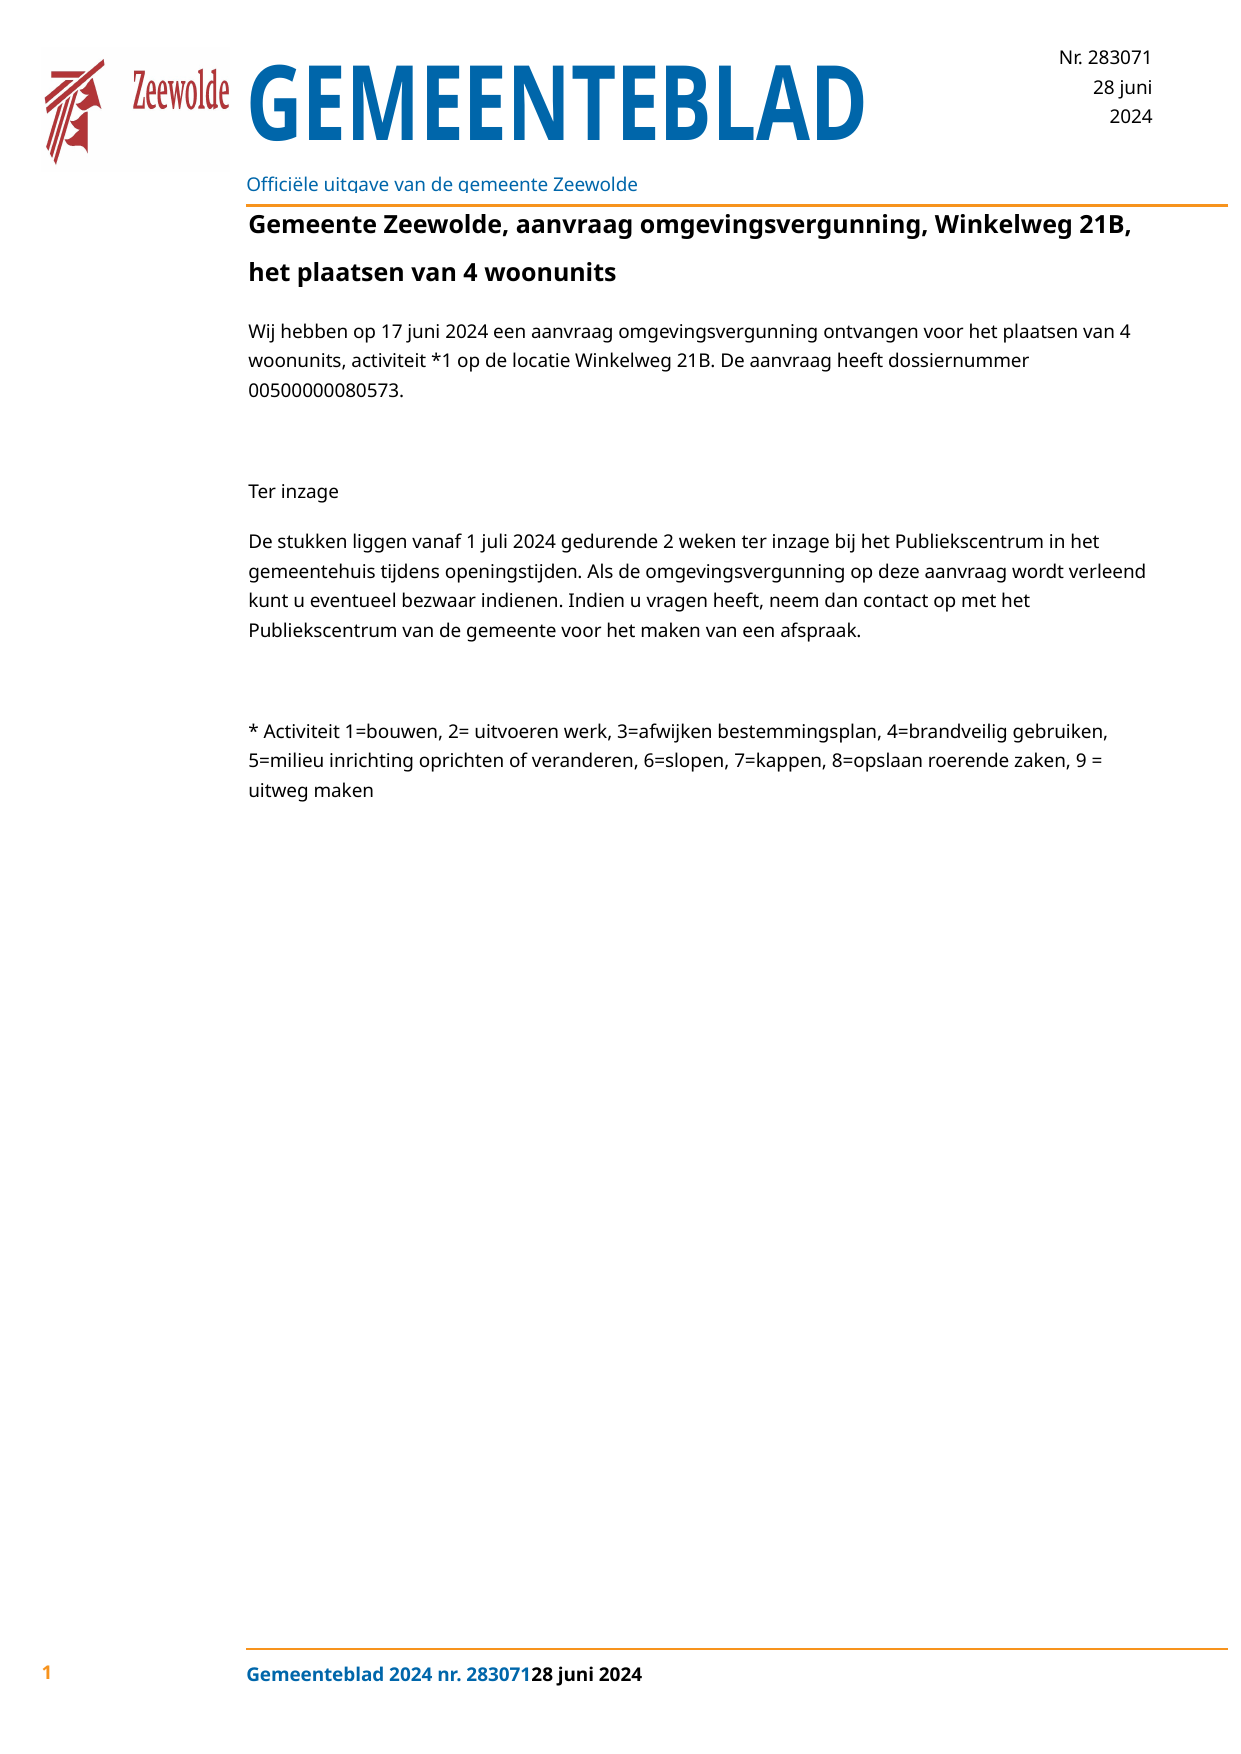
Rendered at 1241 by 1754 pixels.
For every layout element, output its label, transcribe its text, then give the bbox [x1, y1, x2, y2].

picture [41, 47, 231, 172]
text Wij hebben op 17 juni 2024 een aanvraag omgevingsvergunning ontvangen voor het plaatsen van 4 woonunits, activiteit *1 op de locatie Winkelweg 21B. De aanvraag heeft dossiernummer 00500000080573. [248, 318, 1152, 403]
text Gemeente Zeewolde, aanvraag omgevingsvergunning, Winkelweg 21B, het plaatsen van 4 woonunits [248, 207, 1152, 288]
text De stukken liggen vanaf 1 juli 2024 gedurende 2 weken ter inzage bij het Publiekscentrum in het gemeentehuis tijdens openingstijden. Als de omgevingsvergunning op deze aanvraag wordt verleend kunt u eventueel bezwaar indienen. Indien u vragen heeft, neem dan contact op met het Publiekscentrum van de gemeente voor het maken van een afspraak. [248, 528, 1152, 643]
text * Activiteit 1=bouwen, 2= uitvoeren werk, 3=afwijken bestemmingsplan, 4=brandveilig gebruiken, 5=milieu inrichting oprichten of veranderen, 6=slopen, 7=kappen, 8=opslaan roerende zaken, 9 = uitweg maken [248, 718, 1152, 803]
text Ter inzage [248, 478, 1152, 504]
